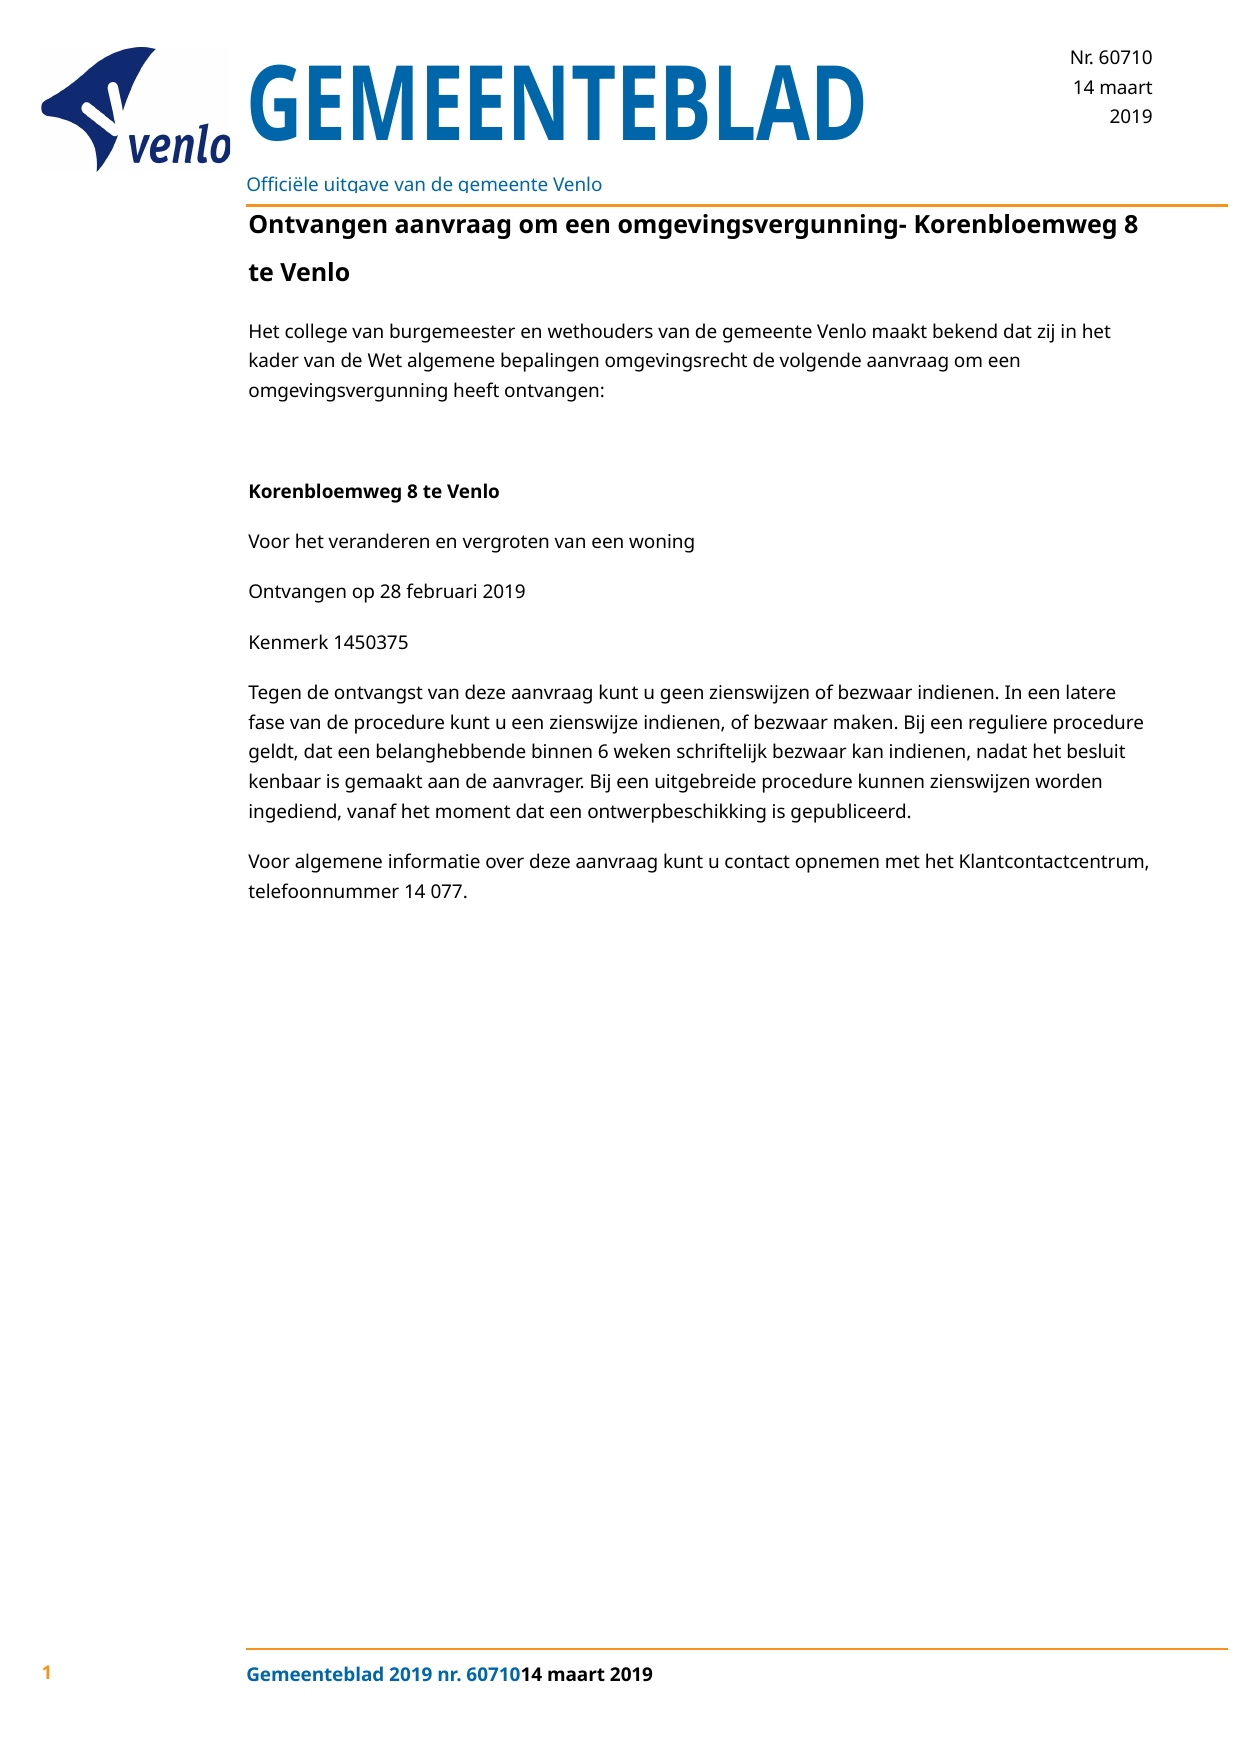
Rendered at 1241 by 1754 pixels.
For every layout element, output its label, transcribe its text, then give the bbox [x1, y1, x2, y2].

text Ontvangen aanvraag om een omgevingsvergunning- Korenbloemweg 8 te Venlo [248, 207, 1152, 288]
text Voor het veranderen en vergroten van een woning [248, 528, 1152, 554]
text Korenbloemweg 8 te Venlo [248, 478, 1152, 504]
text Ontvangen op 28 februari 2019 [248, 579, 1152, 604]
picture [41, 47, 231, 172]
text Het college van burgemeester en wethouders van de gemeente Venlo maakt bekend dat zij in het kader van de Wet algemene bepalingen omgevingsrecht de volgende aanvraag om een omgevingsvergunning heeft ontvangen: [248, 318, 1152, 403]
text Voor algemene informatie over deze aanvraag kunt u contact opnemen met het Klantcontactcentrum, telefoonnummer 14 077. [248, 848, 1152, 904]
text Tegen de ontvangst van deze aanvraag kunt u geen zienswijzen of bezwaar indienen. In een latere fase van de procedure kunt u een zienswijze indienen, of bezwaar maken. Bij een reguliere procedure geldt, dat een belanghebbende binnen 6 weken schriftelijk bezwaar kan indienen, nadat het besluit kenbaar is gemaakt aan de aanvrager. Bij een uitgebreide procedure kunnen zienswijzen worden ingediend, vanaf het moment dat een ontwerpbeschikking is gepubliceerd. [248, 679, 1152, 824]
text Kenmerk 1450375 [248, 629, 1152, 655]
